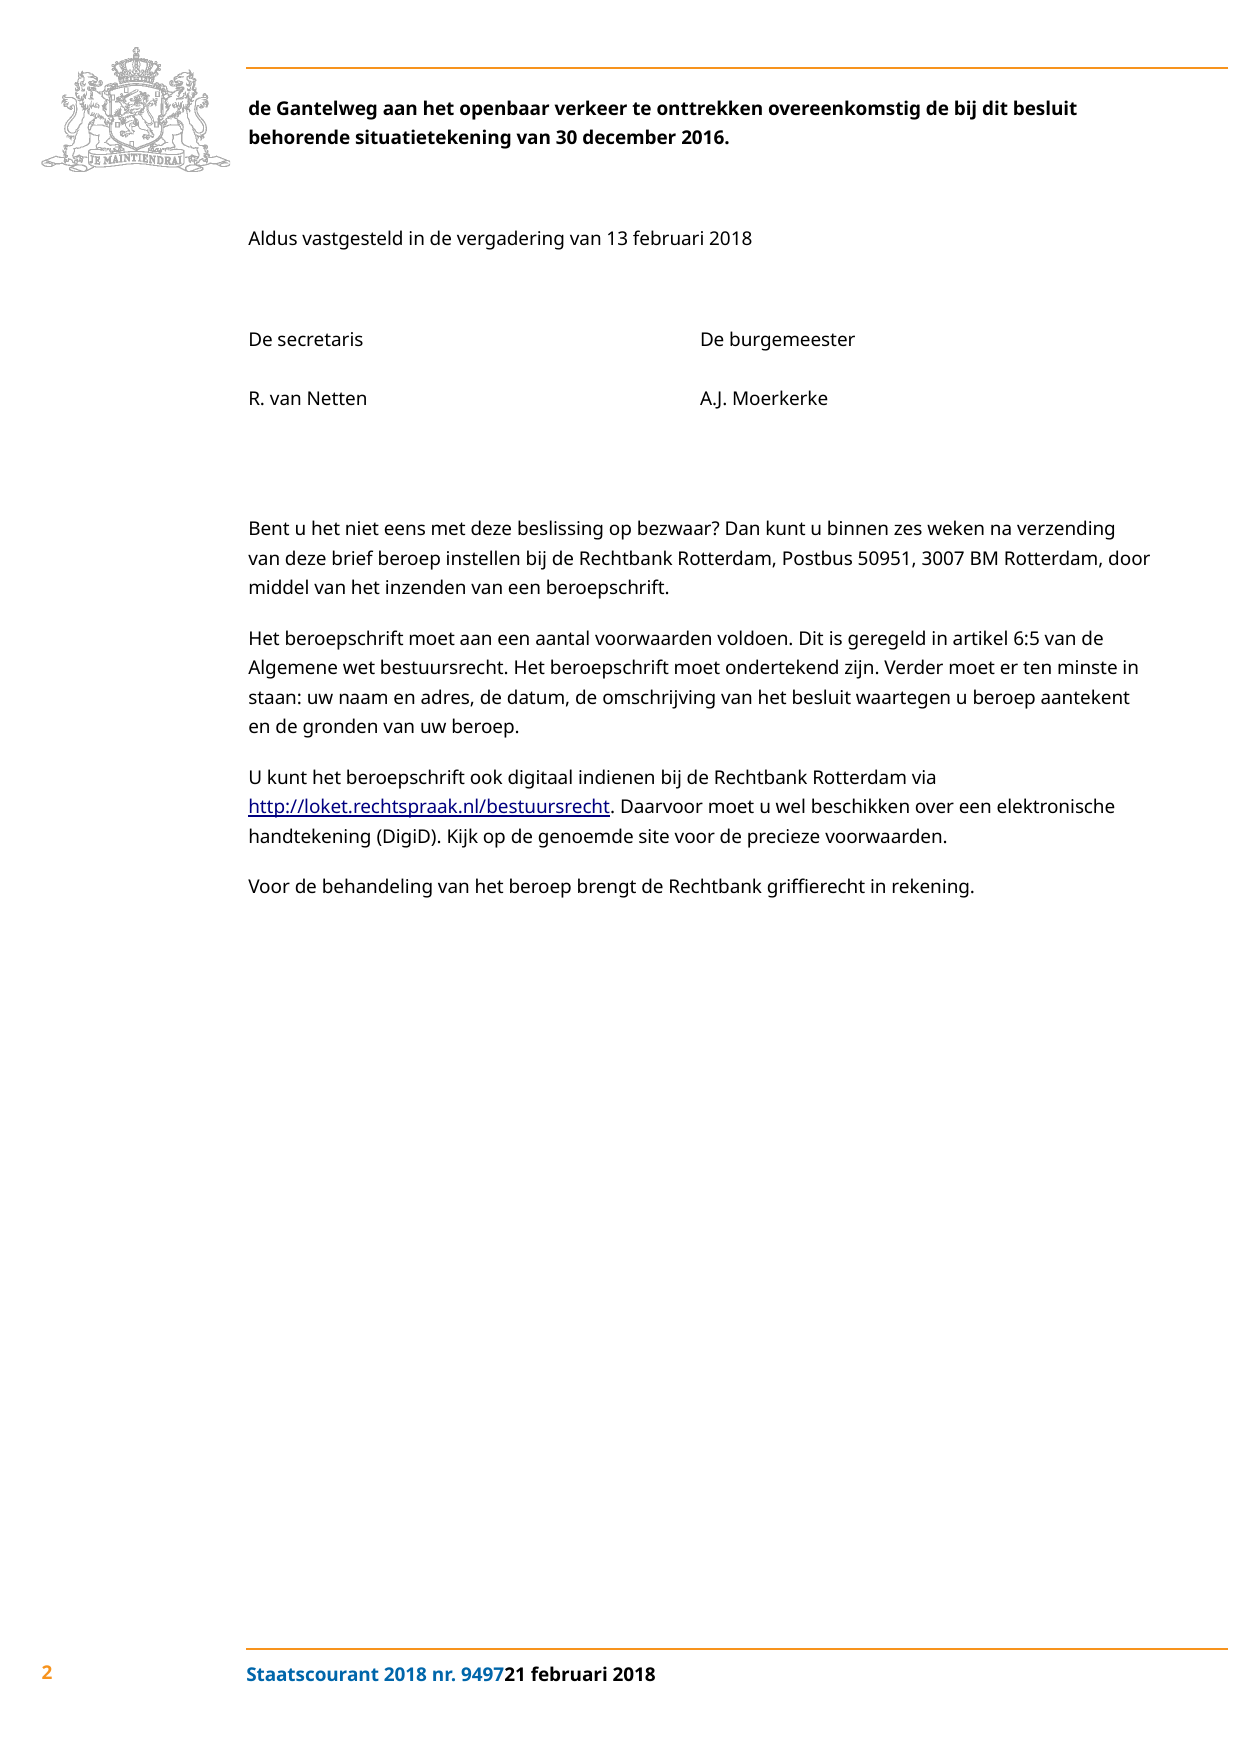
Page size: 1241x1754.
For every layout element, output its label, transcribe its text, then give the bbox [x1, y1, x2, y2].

table_header De secretaris R. van Netten [248, 326, 700, 411]
table_header De burgemeester A.J. Moerkerke [700, 326, 1152, 411]
text Aldus vastgesteld in de vergadering van 13 februari 2018 [248, 225, 1152, 251]
text Het beroepschrift moet aan een aantal voorwaarden voldoen. Dit is geregeld in artikel 6:5 van de Algemene wet bestuursrecht. Het beroepschrift moet ondertekend zijn. Verder moet er ten minste in staan: uw naam en adres, de datum, de omschrijving van het besluit waartegen u beroep aantekent en de gronden van uw beroep. [248, 625, 1152, 739]
text Voor de behandeling van het beroep brengt de Rechtbank griffierecht in rekening. [248, 873, 1152, 899]
text Bent u het niet eens met deze beslissing op bezwaar? Dan kunt u binnen zes weken na verzending van deze brief beroep instellen bij de Rechtbank Rotterdam, Postbus 50951, 3007 BM Rotterdam, door middel van het inzenden van een beroepschrift. [248, 515, 1152, 600]
text U kunt het beroepschrift ook digitaal indienen bij de Rechtbank Rotterdam via http://loket.rechtspraak.nl/bestuursrecht. Daarvoor moet u wel beschikken over een elektronische handtekening (DigiD). Kijk op de genoemde site voor de precieze voorwaarden. [248, 764, 1152, 849]
picture [41, 47, 231, 172]
text de Gantelweg aan het openbaar verkeer te onttrekken overeenkomstig de bij dit besluit behorende situatietekening van 30 december 2016. [248, 95, 1152, 150]
